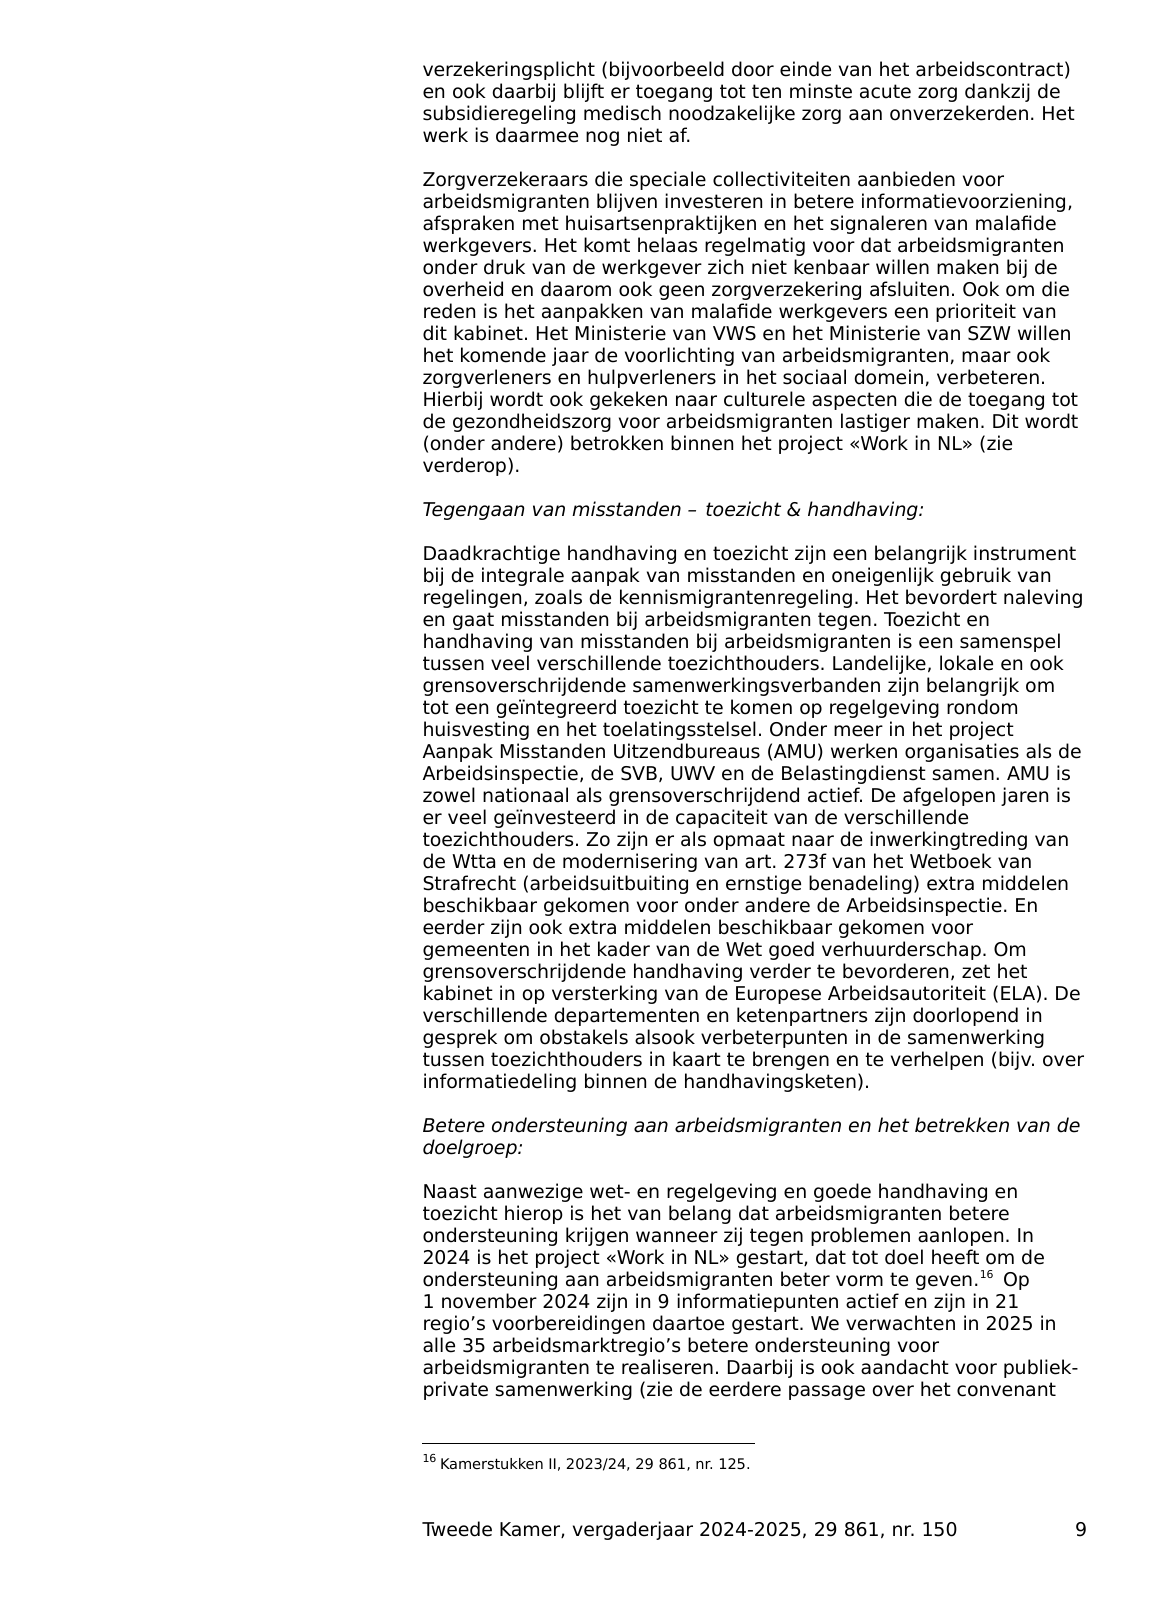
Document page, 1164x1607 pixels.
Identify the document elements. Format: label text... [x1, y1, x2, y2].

text Naast aanwezige wet- en regelgeving en goede handhaving en toezicht hierop is het van belang dat arbeidsmigranten betere ondersteuning krijgen wanneer zij tegen problemen aanlopen. In 2024 is het project «Work in NL» gestart, dat tot doel heeft om de ondersteuning aan arbeidsmigranten beter vorm te geven. Op 1 november 2024 zijn in 9 informatiepunten actief en zijn in 21 regio’s voorbereidingen daartoe gestart. We verwachten in 2025 in alle 35 arbeidsmarktregio’s betere ondersteuning voor arbeidsmigranten te realiseren. Daarbij is ook aandacht voor publiek-private samenwerking (zie de eerdere passage over het convenant [422, 1181, 1087, 1401]
text Daadkrachtige handhaving en toezicht zijn een belangrijk instrument bij de integrale aanpak van misstanden en oneigenlijk gebruik van regelingen, zoals de kennismigrantenregeling. Het bevordert naleving en gaat misstanden bij arbeidsmigranten tegen. Toezicht en handhaving van misstanden bij arbeidsmigranten is een samenspel tussen veel verschillende toezichthouders. Landelijke, lokale en ook grensoverschrijdende samenwerkingsverbanden zijn belangrijk om tot een geïntegreerd toezicht te komen op regelgeving rondom huisvesting en het toelatingsstelsel. Onder meer in het project Aanpak Misstanden Uitzendbureaus (AMU) werken organisaties als de Arbeidsinspectie, de SVB, UWV en de Belastingdienst samen. AMU is zowel nationaal als grensoverschrijdend actief. De afgelopen jaren is er veel geïnvesteerd in de capaciteit van de verschillende toezichthouders. Zo zijn er als opmaat naar de inwerkingtreding van de Wtta en de modernisering van art. 273f van het Wetboek van Strafrecht (arbeidsuitbuiting en ernstige benadeling) extra middelen beschikbaar gekomen voor onder andere de Arbeidsinspectie. En eerder zijn ook extra middelen beschikbaar gekomen voor gemeenten in het kader van de Wet goed verhuurderschap. Om grensoverschrijdende handhaving verder te bevorderen, zet het kabinet in op versterking van de Europese Arbeidsautoriteit (ELA). De verschillende departementen en ketenpartners zijn doorlopend in gesprek om obstakels alsook verbeterpunten in de samenwerking tussen toezichthouders in kaart te brengen en te verhelpen (bijv. over informatiedeling binnen de handhavingsketen). [422, 543, 1087, 1093]
subtitle Tegengaan van misstanden – toezicht & handhaving: [422, 499, 1087, 521]
subtitle Betere ondersteuning aan arbeidsmigranten en het betrekken van de doelgroep: [422, 1115, 1087, 1159]
text Zorgverzekeraars die speciale collectiviteiten aanbieden voor arbeidsmigranten blijven investeren in betere informatievoorziening, afspraken met huisartsenpraktijken en het signaleren van malafide werkgevers. Het komt helaas regelmatig voor dat arbeidsmigranten onder druk van de werkgever zich niet kenbaar willen maken bij de overheid en daarom ook geen zorgverzekering afsluiten. Ook om die reden is het aanpakken van malafide werkgevers een prioriteit van dit kabinet. Het Ministerie van VWS en het Ministerie van SZW willen het komende jaar de voorlichting van arbeidsmigranten, maar ook zorgverleners en hulpverleners in het sociaal domein, verbeteren. Hierbij wordt ook gekeken naar culturele aspecten die de toegang tot de gezondheidszorg voor arbeidsmigranten lastiger maken. Dit wordt (onder andere) betrokken binnen het project «Work in NL» (zie verderop). [422, 169, 1087, 477]
text Kamerstukken II, 2023/24, 29 861, nr. 125. [422, 1452, 1087, 1474]
text verzekeringsplicht (bijvoorbeeld door einde van het arbeidscontract) en ook daarbij blijft er toegang tot ten minste acute zorg dankzij de subsidieregeling medisch noodzakelijke zorg aan onverzekerden. Het werk is daarmee nog niet af. [422, 59, 1087, 147]
